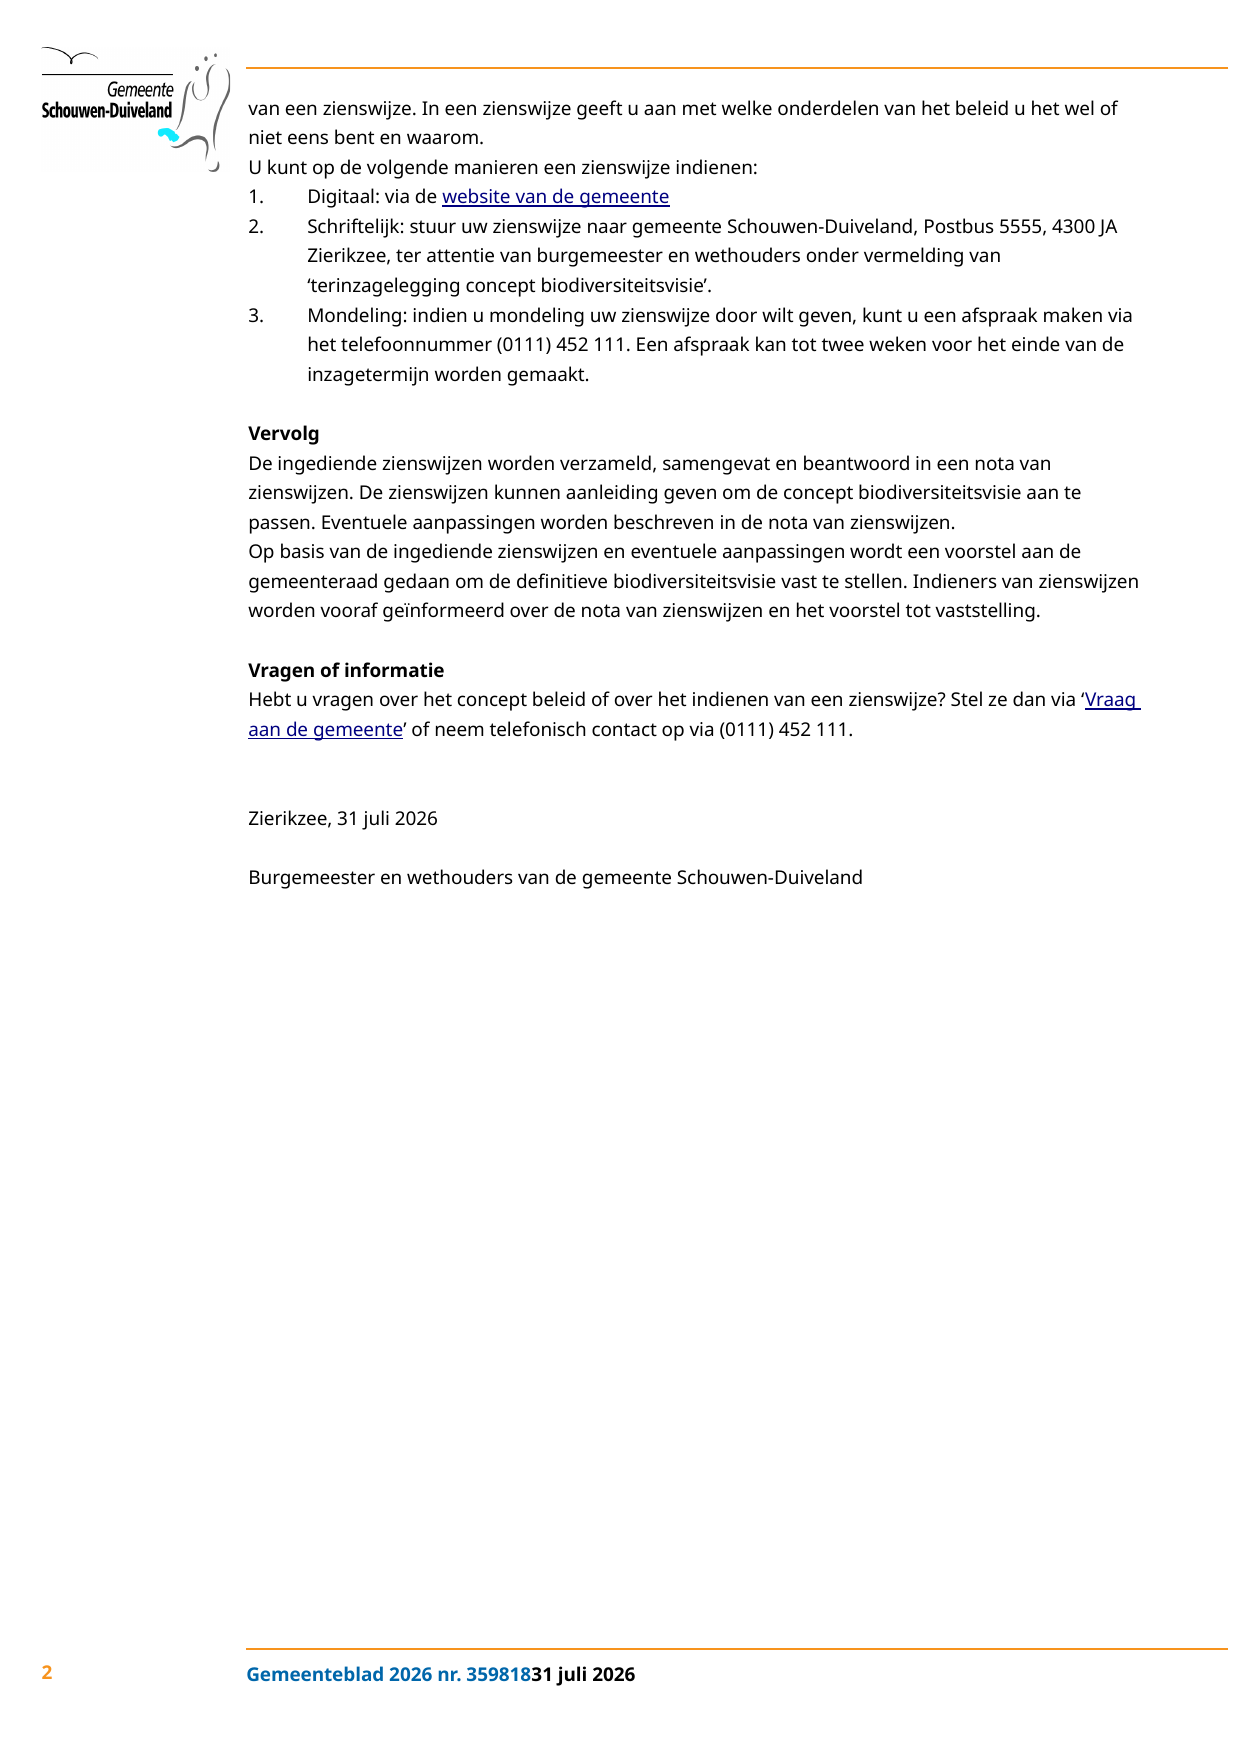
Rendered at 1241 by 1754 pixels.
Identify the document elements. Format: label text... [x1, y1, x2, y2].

list Schriftelijk: stuur uw zienswijze naar gemeente Schouwen-Duiveland, Postbus 5555, 4300 JA Zierikzee, ter attentie van burgemeester en wethouders onder vermelding van ‘terinzagelegging concept biodiversiteitsvisie’. [248, 213, 1152, 298]
text Zierikzee, 31 juli 2026 [248, 805, 1152, 831]
list Mondeling: indien u mondeling uw zienswijze door wilt geven, kunt u een afspraak maken via het telefoonnummer (0111) 452 111. Een afspraak kan tot twee weken voor het einde van de inzagetermijn worden gemaakt. [248, 302, 1152, 387]
text Op basis van de ingediende zienswijzen en eventuele aanpassingen wordt een voorstel aan de gemeenteraad gedaan om de definitieve biodiversiteitsvisie vast te stellen. Indieners van zienswijzen worden vooraf geïnformeerd over de nota van zienswijzen en het voorstel tot vaststelling. [248, 538, 1152, 623]
list Digitaal: via de website van de gemeente [248, 183, 1152, 209]
text U kunt op de volgende manieren een zienswijze indienen: [248, 154, 1152, 180]
text Vervolg [248, 420, 1152, 446]
text van een zienswijze. In een zienswijze geeft u aan met welke onderdelen van het beleid u het wel of niet eens bent en waarom. [248, 95, 1152, 150]
text Hebt u vragen over het concept beleid of over het indienen van een zienswijze? Stel ze dan via ‘Vraag aan de gemeente’ of neem telefonisch contact op via (0111) 452 111. [248, 686, 1152, 742]
text De ingediende zienswijzen worden verzameld, samengevat en beantwoord in een nota van zienswijzen. De zienswijzen kunnen aanleiding geven om de concept biodiversiteitsvisie aan te passen. Eventuele aanpassingen worden beschreven in de nota van zienswijzen. [248, 450, 1152, 535]
text Burgemeester en wethouders van de gemeente Schouwen-Duiveland [248, 864, 1152, 890]
text Vragen of informatie [248, 657, 1152, 683]
picture [41, 47, 231, 172]
